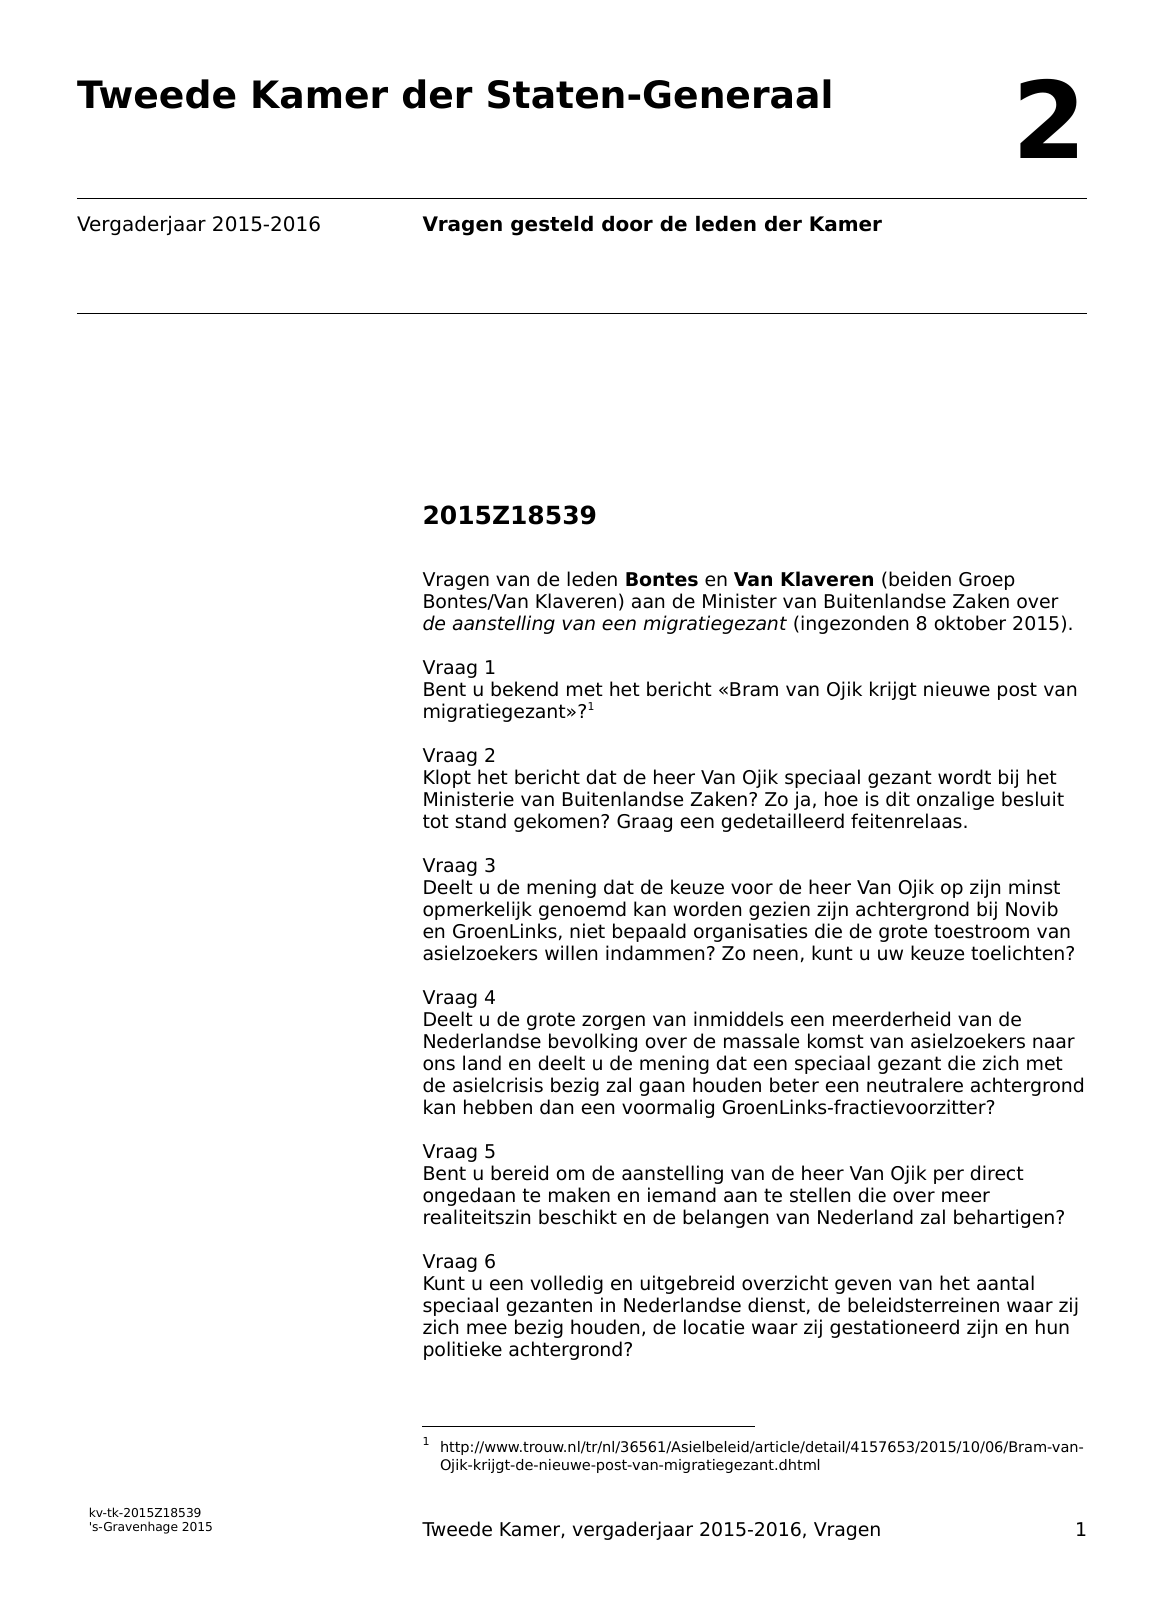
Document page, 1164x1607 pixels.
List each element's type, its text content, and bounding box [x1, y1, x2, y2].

text Vraag 3 [422, 855, 1087, 877]
text 2015Z18539 [422, 501, 1087, 531]
text Vraag 4 [422, 987, 1087, 1009]
text http://www.trouw.nl/tr/nl/36561/Asielbeleid/article/detail/4157653/2015/10/06/Bram-van-Ojik-krijgt-de-nieuwe-post-van-migratiegezant.dhtml [422, 1435, 1087, 1474]
table_header Tweede Kamer der Staten-Generaal [77, 59, 886, 198]
text Klopt het bericht dat de heer Van Ojik speciaal gezant wordt bij het Ministerie van Buitenlandse Zaken? Zo ja, hoe is dit onzalige besluit tot stand gekomen? Graag een gedetailleerd feitenrelaas. [422, 767, 1087, 833]
text Bent u bereid om de aanstelling van de heer Van Ojik per direct ongedaan te maken en iemand aan te stellen die over meer realiteitszin beschikt en de belangen van Nederland zal behartigen? [422, 1163, 1087, 1229]
text Vragen van de leden Bontes en Van Klaveren (beiden Groep Bontes/Van Klaveren) aan de Minister van Buitenlandse Zaken over de aanstelling van een migratiegezant (ingezonden 8 oktober 2015). [422, 569, 1087, 635]
text Vraag 2 [422, 745, 1087, 767]
table_cell Vragen gesteld door de leden der Kamer [422, 199, 1087, 313]
table_cell Vergaderjaar 2015-2016 [77, 199, 422, 313]
text 's-Gravenhage 2015 [88, 1520, 323, 1534]
text Vraag 5 [422, 1141, 1087, 1163]
text Vraag 1 [422, 657, 1087, 679]
text Vraag 6 [422, 1251, 1087, 1273]
text kv-tk-2015Z18539 [88, 1506, 323, 1520]
text Deelt u de grote zorgen van inmiddels een meerderheid van de Nederlandse bevolking over de massale komst van asielzoekers naar ons land en deelt u de mening dat een speciaal gezant die zich met de asielcrisis bezig zal gaan houden beter een neutralere achtergrond kan hebben dan een voormalig GroenLinks-fractievoorzitter? [422, 1009, 1087, 1119]
text Deelt u de mening dat de keuze voor de heer Van Ojik op zijn minst opmerkelijk genoemd kan worden gezien zijn achtergrond bij Novib en GroenLinks, niet bepaald organisaties die de grote toestroom van asielzoekers willen indammen? Zo neen, kunt u uw keuze toelichten? [422, 877, 1087, 965]
text Bent u bekend met het bericht «Bram van Ojik krijgt nieuwe post van migratiegezant»? [422, 679, 1087, 723]
text Kunt u een volledig en uitgebreid overzicht geven van het aantal speciaal gezanten in Nederlandse dienst, de beleidsterreinen waar zij zich mee bezig houden, de locatie waar zij gestationeerd zijn en hun politieke achtergrond? [422, 1273, 1087, 1361]
table_header 2 [886, 59, 1087, 198]
